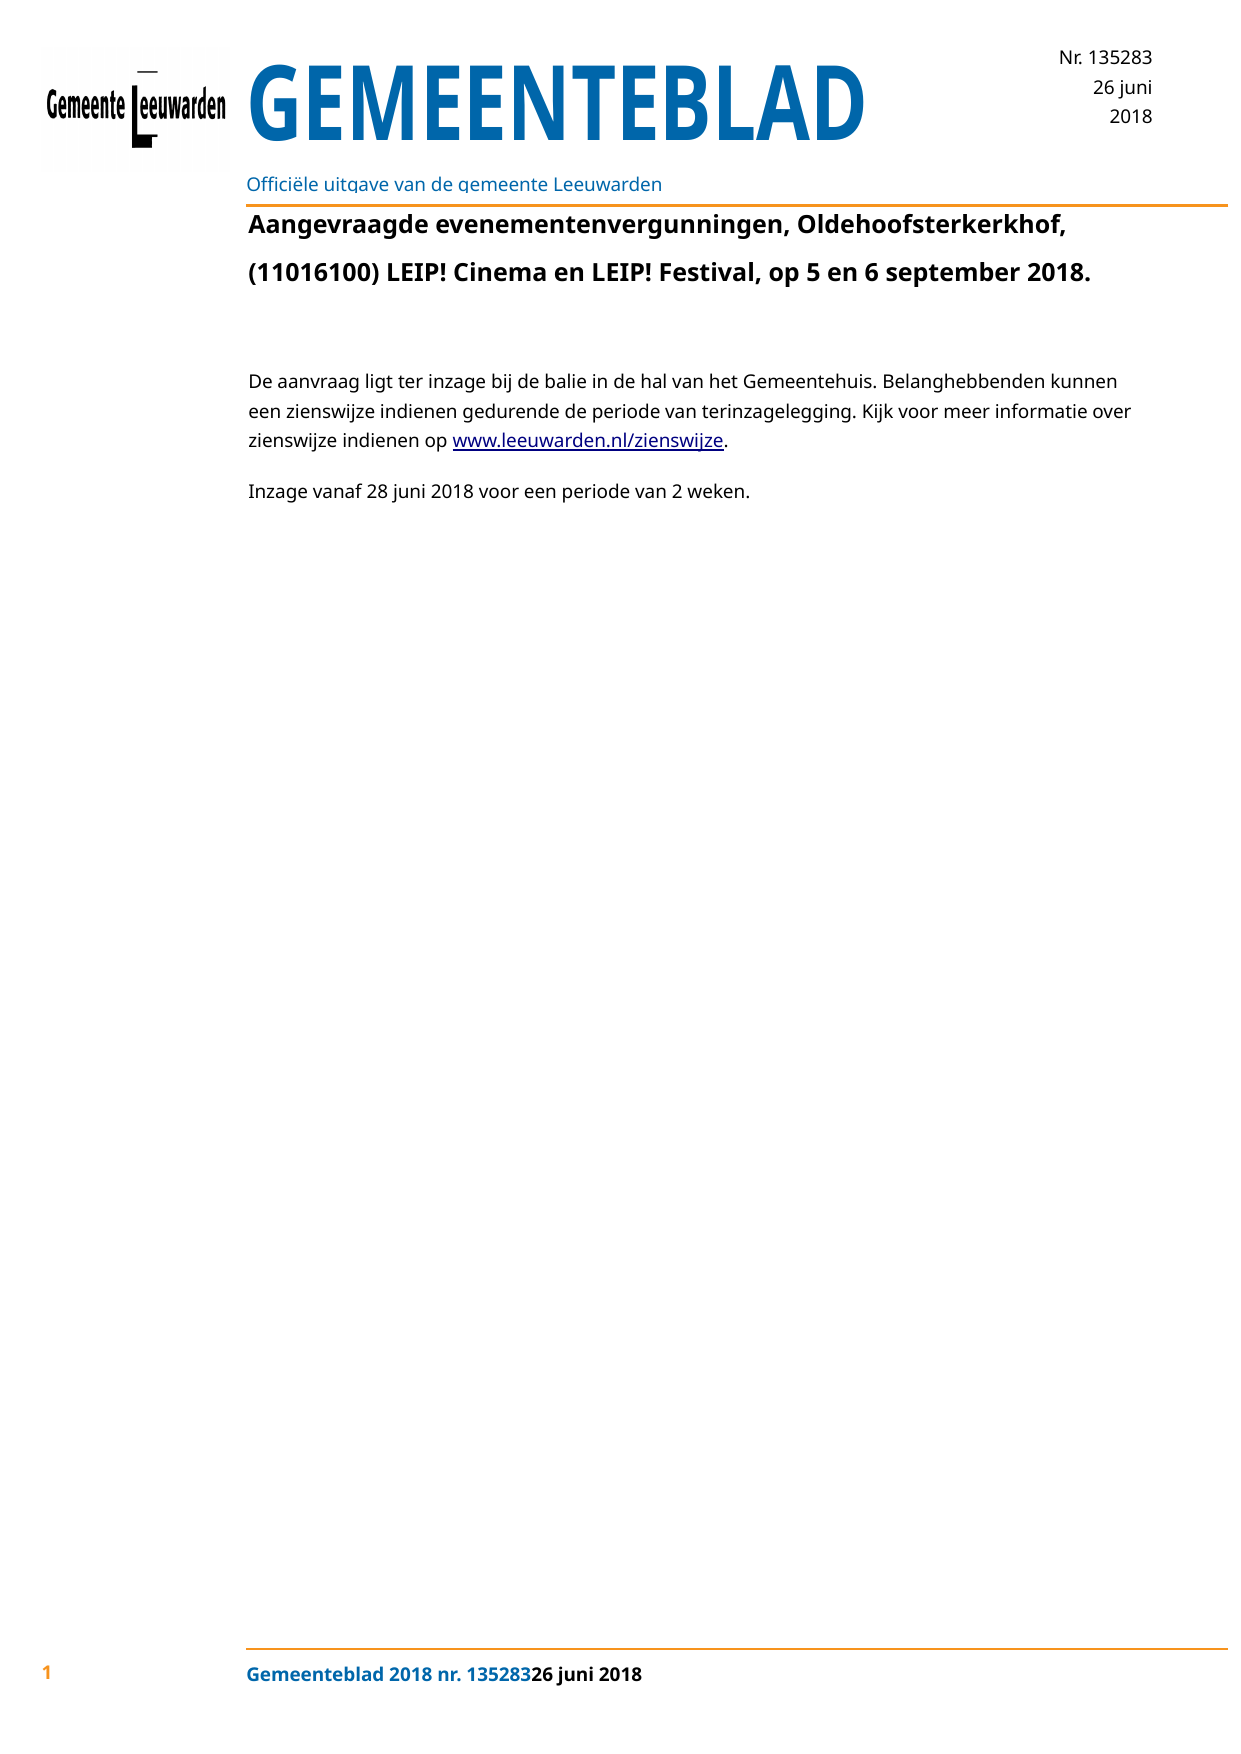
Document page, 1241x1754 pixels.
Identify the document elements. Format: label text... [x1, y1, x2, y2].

text Aangevraagde evenementenvergunningen, Oldehoofsterkerkhof, (11016100) LEIP! Cinema en LEIP! Festival, op 5 en 6 september 2018. [248, 207, 1152, 288]
text Inzage vanaf 28 juni 2018 voor een periode van 2 weken. [248, 478, 1152, 504]
text De aanvraag ligt ter inzage bij de balie in de hal van het Gemeentehuis. Belanghebbenden kunnen een zienswijze indienen gedurende de periode van terinzagelegging. Kijk voor meer informatie over zienswijze indienen op www.leeuwarden.nl/zienswijze. [248, 368, 1152, 453]
picture [41, 47, 231, 172]
